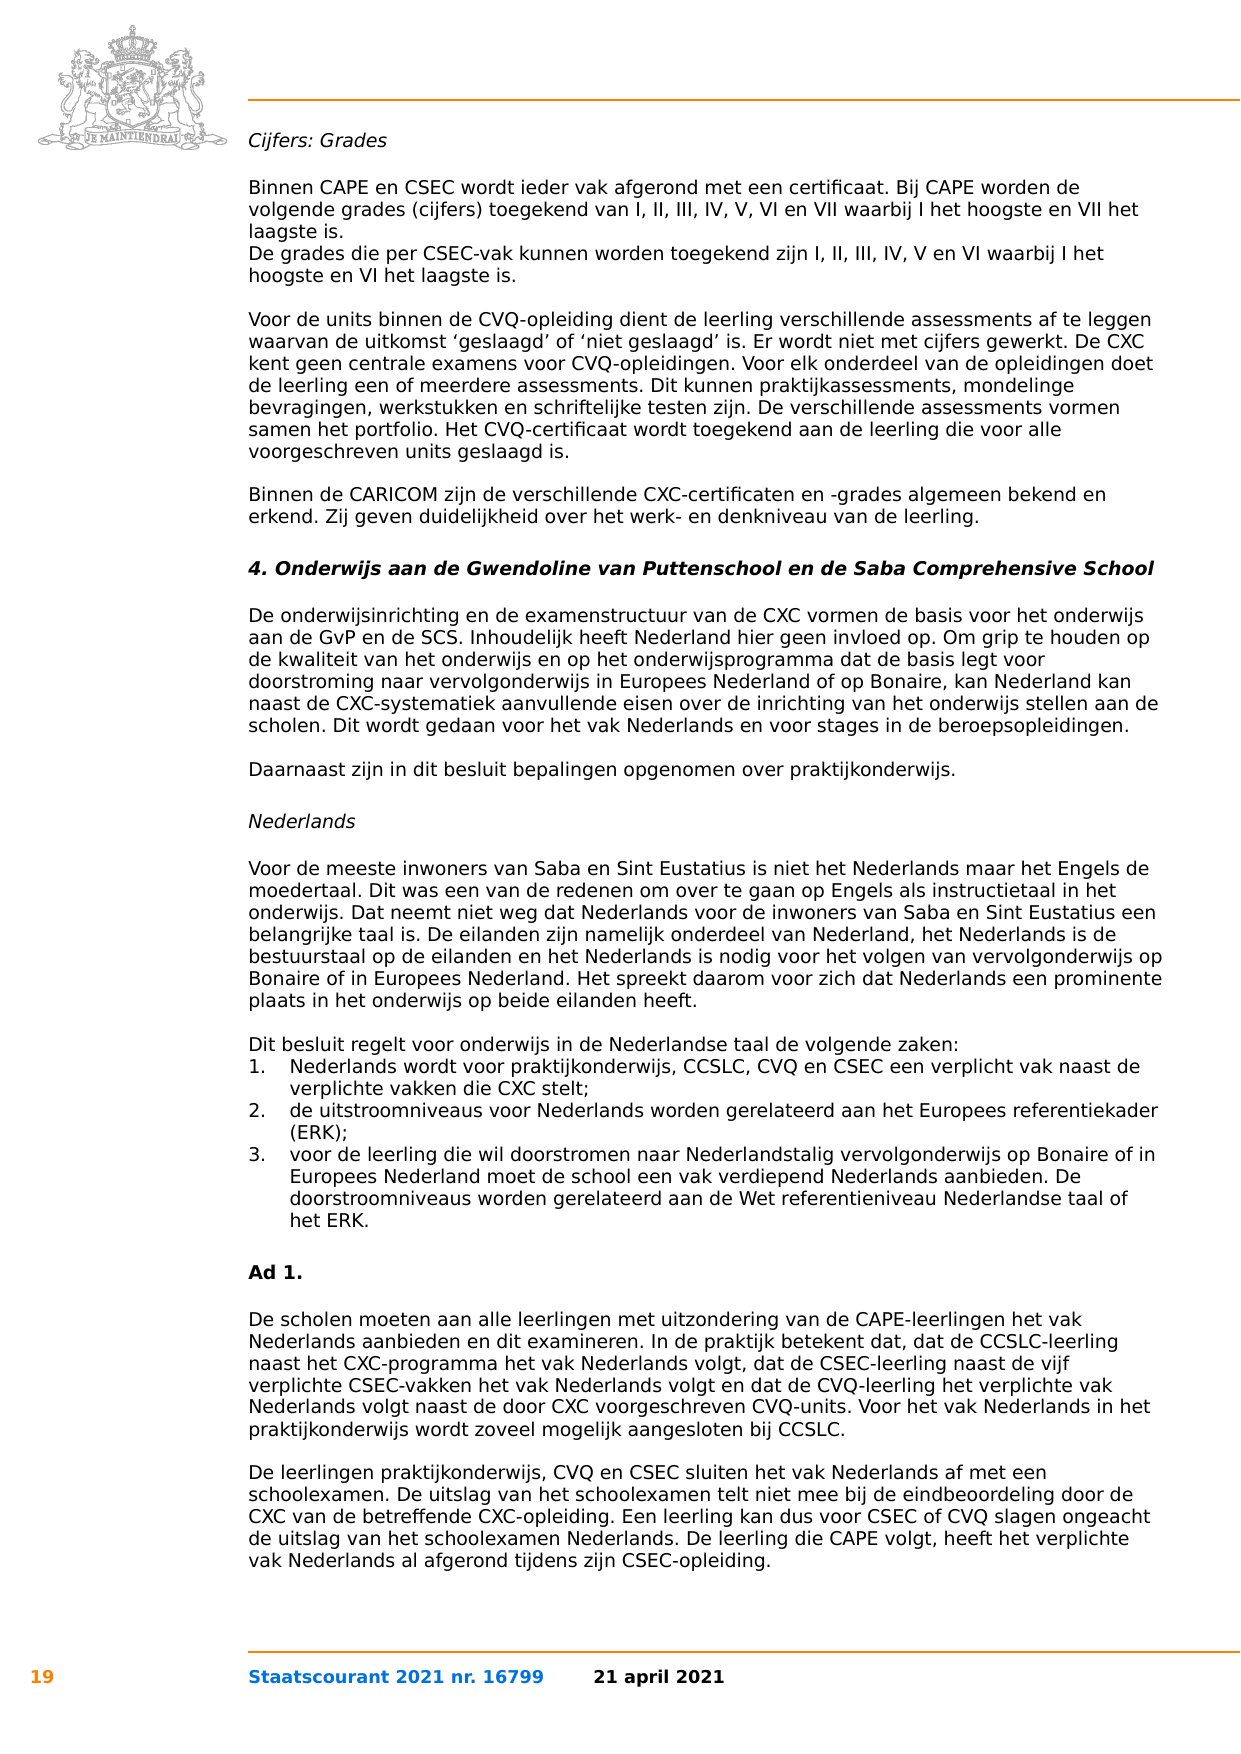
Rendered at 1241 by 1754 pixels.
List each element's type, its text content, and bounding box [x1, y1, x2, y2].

text De scholen moeten aan alle leerlingen met uitzondering van de CAPE-leerlingen het vak Nederlands aanbieden en dit examineren. In de praktijk betekent dat, dat de CCSLC-leerling naast het CXC-programma het vak Nederlands volgt, dat de CSEC-leerling naast de vijf verplichte CSEC-vakken het vak Nederlands volgt en dat de CVQ-leerling het verplichte vak Nederlands volgt naast de door CXC voorgeschreven CVQ-units. Voor het vak Nederlands in het praktijkonderwijs wordt zoveel mogelijk aangesloten bij CCSLC. [248, 1308, 1163, 1440]
text De grades die per CSEC-vak kunnen worden toegekend zijn I, II, III, IV, V en VI waarbij I het hoogste en VI het laagste is. [248, 243, 1163, 287]
subtitle Nederlands [248, 811, 1163, 833]
text 1. Nederlands wordt voor praktijkonderwijs, CCSLC, CVQ en CSEC een verplicht vak naast de verplichte vakken die CXC stelt; [248, 1056, 1163, 1100]
subtitle 4. Onderwijs aan de Gwendoline van Puttenschool en de Saba Comprehensive School [248, 558, 1163, 580]
text Voor de meeste inwoners van Saba en Sint Eustatius is niet het Nederlands maar het Engels de moedertaal. Dit was een van de redenen om over te gaan op Engels als instructietaal in het onderwijs. Dat neemt niet weg dat Nederlands voor de inwoners van Saba en Sint Eustatius een belangrijke taal is. De eilanden zijn namelijk onderdeel van Nederland, het Nederlands is de bestuurstaal op de eilanden en het Nederlands is nodig voor het volgen van vervolgonderwijs op Bonaire of in Europees Nederland. Het spreekt daarom voor zich dat Nederlands een prominente plaats in het onderwijs op beide eilanden heeft. [248, 858, 1163, 1012]
text De leerlingen praktijkonderwijs, CVQ en CSEC sluiten het vak Nederlands af met een schoolexamen. De uitslag van het schoolexamen telt niet mee bij de eindbeoordeling door de CXC van de betreffende CXC-opleiding. Een leerling kan dus voor CSEC of CVQ slagen ongeacht de uitslag van het schoolexamen Nederlands. De leerling die CAPE volgt, heeft het verplichte vak Nederlands al afgerond tijdens zijn CSEC-opleiding. [248, 1462, 1163, 1572]
text Daarnaast zijn in dit besluit bepalingen opgenomen over praktijkonderwijs. [248, 759, 1163, 781]
subtitle Cijfers: Grades [248, 130, 1163, 152]
text De onderwijsinrichting en de examenstructuur van de CXC vormen de basis voor het onderwijs aan de GvP en de SCS. Inhoudelijk heeft Nederland hier geen invloed op. Om grip te houden op de kwaliteit van het onderwijs en op het onderwijsprogramma dat de basis legt voor doorstroming naar vervolgonderwijs in Europees Nederland of op Bonaire, kan Nederland kan naast de CXC-systematiek aanvullende eisen over de inrichting van het onderwijs stellen aan de scholen. Dit wordt gedaan voor het vak Nederlands en voor stages in de beroepsopleidingen. [248, 605, 1163, 737]
text Voor de units binnen de CVQ-opleiding dient de leerling verschillende assessments af te leggen waarvan de uitkomst ‘geslaagd’ of ‘niet geslaagd’ is. Er wordt niet met cijfers gewerkt. De CXC kent geen centrale examens voor CVQ-opleidingen. Voor elk onderdeel van de opleidingen doet de leerling een of meerdere assessments. Dit kunnen praktijkassessments, mondelinge bevragingen, werkstukken en schriftelijke testen zijn. De verschillende assessments vormen samen het portfolio. Het CVQ-certificaat wordt toegekend aan de leerling die voor alle voorgeschreven units geslaagd is. [248, 309, 1163, 462]
text Dit besluit regelt voor onderwijs in de Nederlandse taal de volgende zaken: [248, 1034, 1163, 1056]
text 2. de uitstroomniveaus voor Nederlands worden gerelateerd aan het Europees referentiekader (ERK); [248, 1100, 1163, 1144]
text Binnen de CARICOM zijn de verschillende CXC-certificaten en -grades algemeen bekend en erkend. Zij geven duidelijkheid over het werk- en denkniveau van de leerling. [248, 484, 1163, 528]
picture [38, 25, 227, 150]
text Binnen CAPE en CSEC wordt ieder vak afgerond met een certificaat. Bij CAPE worden de volgende grades (cijfers) toegekend van I, II, III, IV, V, VI en VII waarbij I het hoogste en VII het laagste is. [248, 177, 1163, 243]
subtitle Ad 1. [248, 1262, 1163, 1283]
text 3. voor de leerling die wil doorstromen naar Nederlandstalig vervolgonderwijs op Bonaire of in Europees Nederland moet de school een vak verdiepend Nederlands aanbieden. De doorstroomniveaus worden gerelateerd aan de Wet referentieniveau Nederlandse taal of het ERK. [248, 1144, 1163, 1232]
